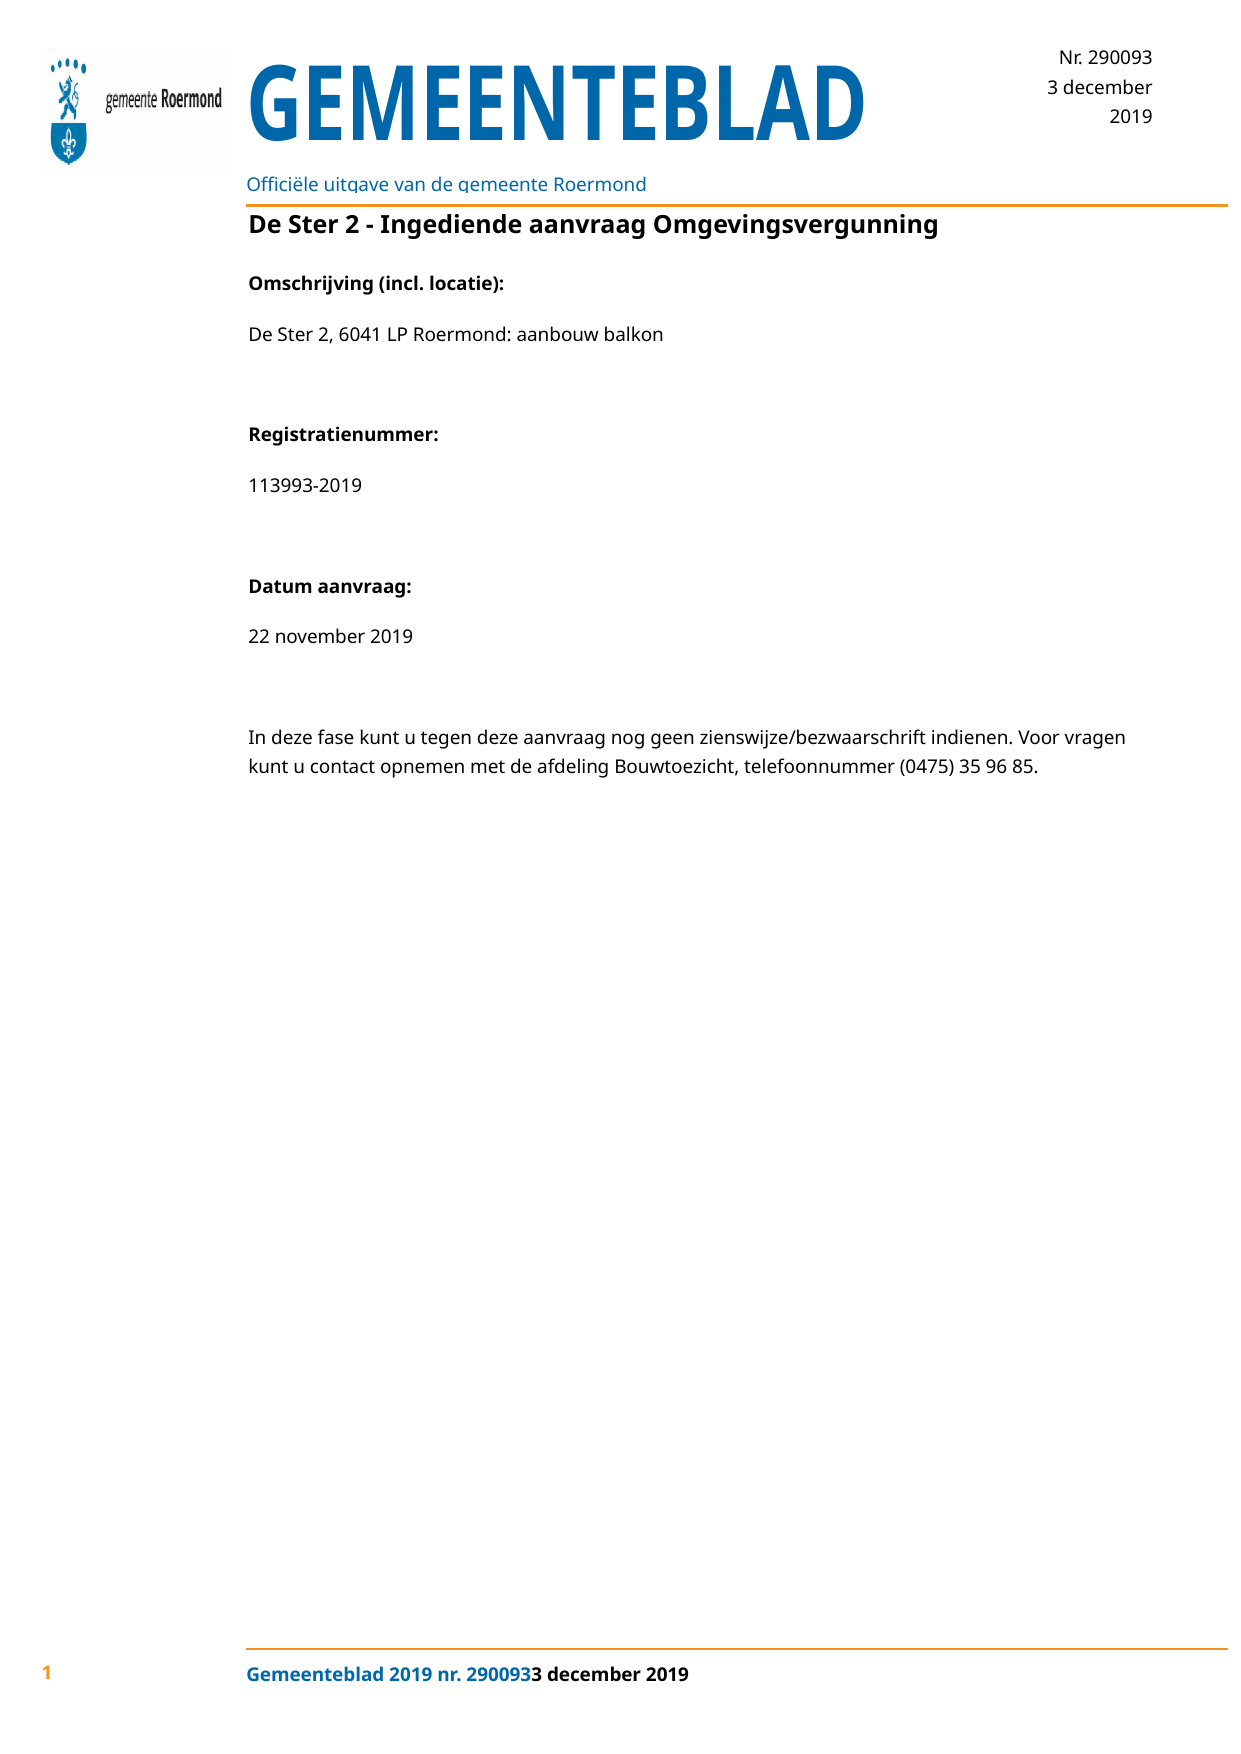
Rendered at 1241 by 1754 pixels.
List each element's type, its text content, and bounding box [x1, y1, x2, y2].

text Omschrijving (incl. locatie): [248, 270, 1152, 296]
picture [41, 47, 231, 172]
text De Ster 2 - Ingediende aanvraag Omgevingsvergunning [248, 207, 1152, 241]
text 22 november 2019 [248, 623, 1152, 649]
text 113993-2019 [248, 472, 1152, 498]
text Registratienummer: [248, 422, 1152, 447]
text Datum aanvraag: [248, 573, 1152, 598]
text De Ster 2, 6041 LP Roermond: aanbouw balkon [248, 321, 1152, 346]
text In deze fase kunt u tegen deze aanvraag nog geen zienswijze/bezwaarschrift indienen. Voor vragen kunt u contact opnemen met de afdeling Bouwtoezicht, telefoonnummer (0475) 35 96 85. [248, 724, 1152, 779]
